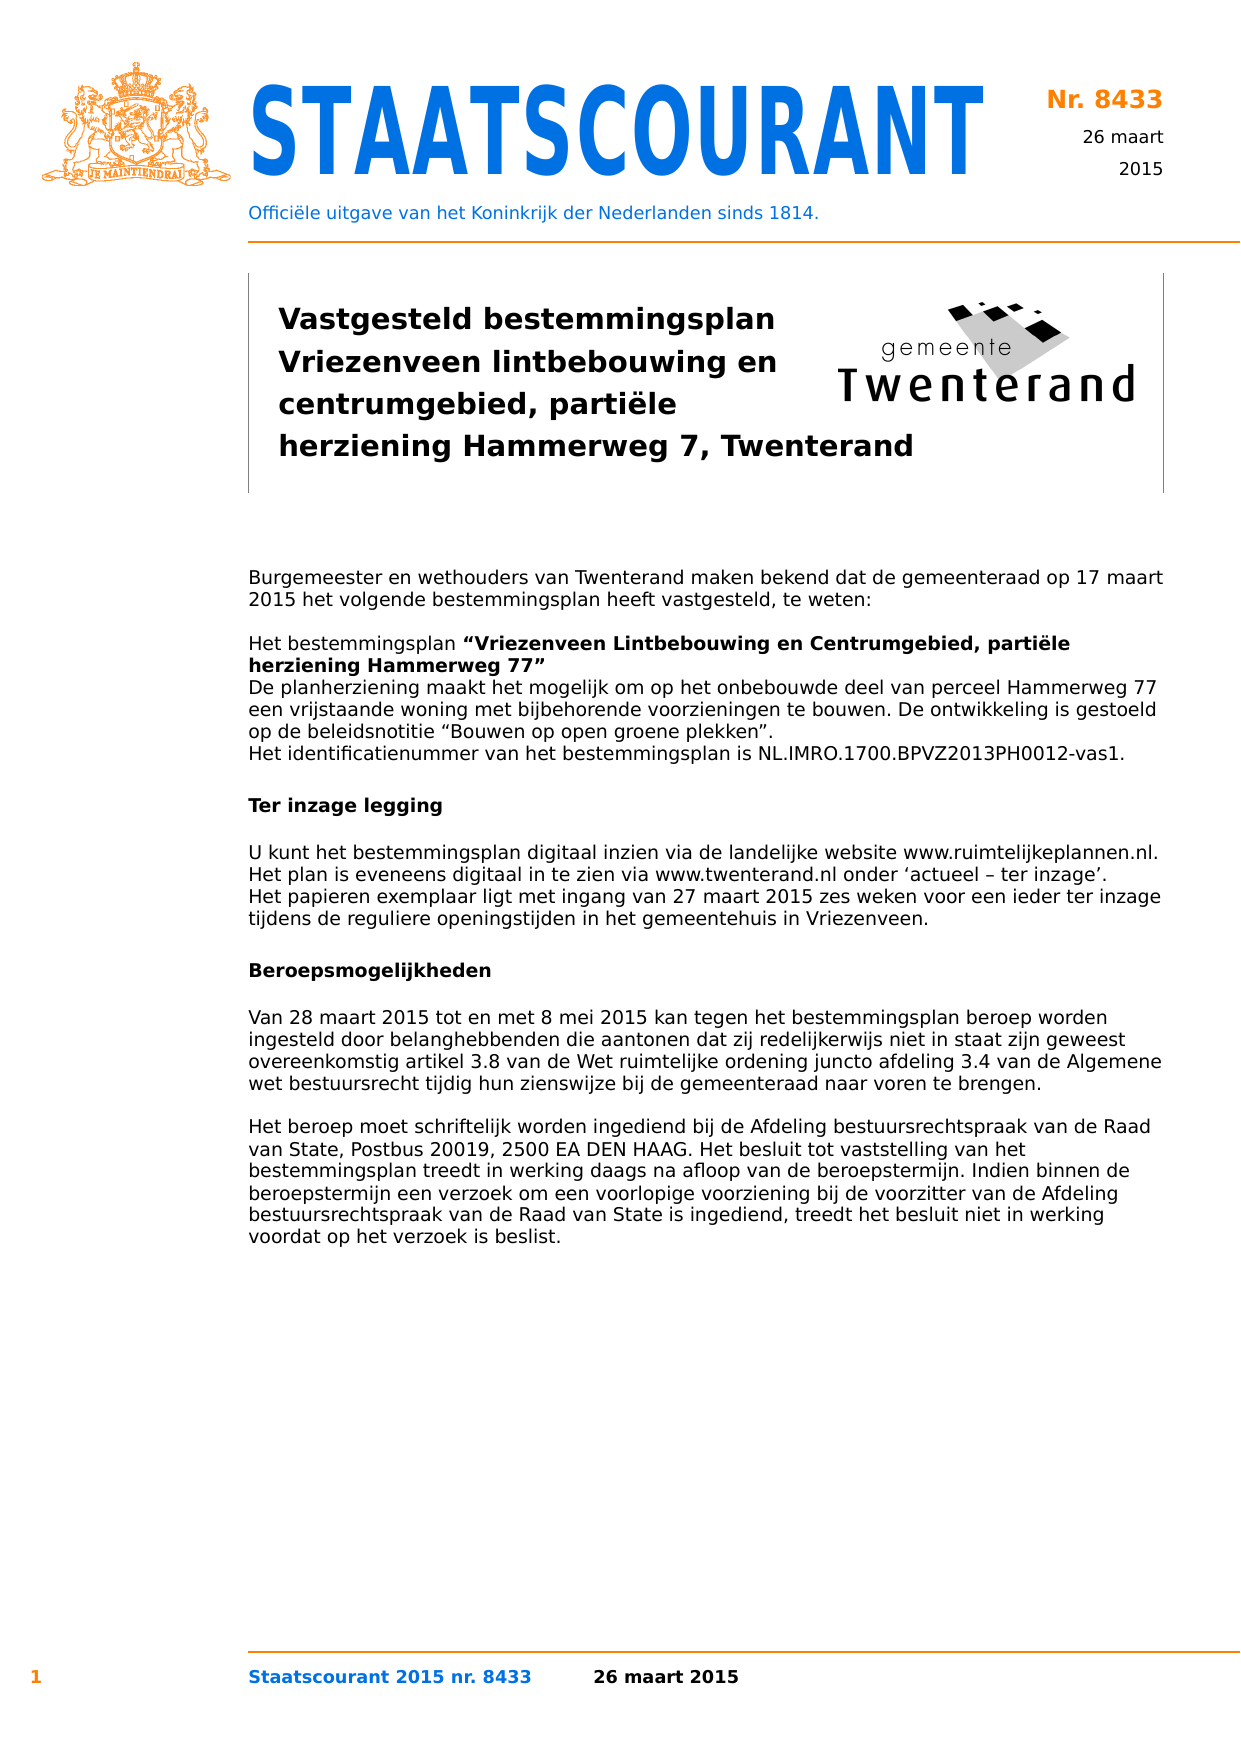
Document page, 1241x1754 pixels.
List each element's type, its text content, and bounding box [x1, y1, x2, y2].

subtitle Ter inzage legging [248, 795, 1163, 817]
table_cell 2015 [998, 153, 1240, 203]
text Burgemeester en wethouders van Twenterand maken bekend dat de gemeenteraad op 17 maart 2015 het volgende bestemmingsplan heeft vastgesteld, te weten: [248, 567, 1163, 611]
table_header STAATSCOURANT [248, 62, 998, 203]
subtitle Beroepsmogelijkheden [248, 960, 1163, 982]
table_header Nr. 8433 [998, 62, 1240, 121]
text U kunt het bestemmingsplan digitaal inzien via de landelijke website www.ruimtelijkeplannen.nl. Het plan is eveneens digitaal in te zien via www.twenterand.nl onder ‘actueel – ter inzage’. [248, 842, 1163, 886]
text Het bestemmingsplan “Vriezenveen Lintbebouwing en Centrumgebied, partiële herziening Hammerweg 77” [248, 633, 1163, 677]
text Het papieren exemplaar ligt met ingang van 27 maart 2015 zes weken voor een ieder ter inzage tijdens de reguliere openingstijden in het gemeentehuis in Vriezenveen. [248, 886, 1163, 930]
text Van 28 maart 2015 tot en met 8 mei 2015 kan tegen het bestemmingsplan beroep worden ingesteld door belanghebbenden die aantonen dat zij redelijkerwijs niet in staat zijn geweest overeenkomstig artikel 3.8 van de Wet ruimtelijke ordening juncto afdeling 3.4 van de Algemene wet bestuursrecht tijdig hun zienswijze bij de gemeenteraad naar voren te brengen. [248, 1007, 1163, 1094]
table_cell 26 maart [998, 121, 1240, 153]
table_header [25, 62, 248, 241]
text Het identificatienummer van het bestemmingsplan is NL.IMRO.1700.BPVZ2013PH0012-vas1. [248, 743, 1163, 765]
picture [41, 62, 231, 186]
table_cell Officiële uitgave van het Koninkrijk der Nederlanden sinds 1814. [248, 203, 1240, 241]
text De planherziening maakt het mogelijk om op het onbebouwde deel van perceel Hammerweg 77 een vrijstaande woning met bijbehorende voorzieningen te bouwen. De ontwikkeling is gestoeld op de beleidsnotitie “Bouwen op open groene plekken”. [248, 677, 1163, 743]
text Het beroep moet schriftelijk worden ingediend bij de Afdeling bestuursrechtspraak van de Raad van State, Postbus 20019, 2500 EA DEN HAAG. Het besluit tot vaststelling van het bestemmingsplan treedt in werking daags na afloop van de beroepstermijn. Indien binnen de beroepstermijn een verzoek om een voorlopige voorziening bij de voorzitter van de Afdeling bestuursrechtspraak van de Raad van State is ingediend, treedt het besluit niet in werking voordat op het verzoek is beslist. [248, 1116, 1163, 1248]
picture [838, 302, 1134, 403]
subtitle Vastgesteld bestemmingsplan Vriezenveen lintbebouwing en centrumgebied, partiële herziening Hammerweg 7, Twenterand [249, 273, 1163, 493]
